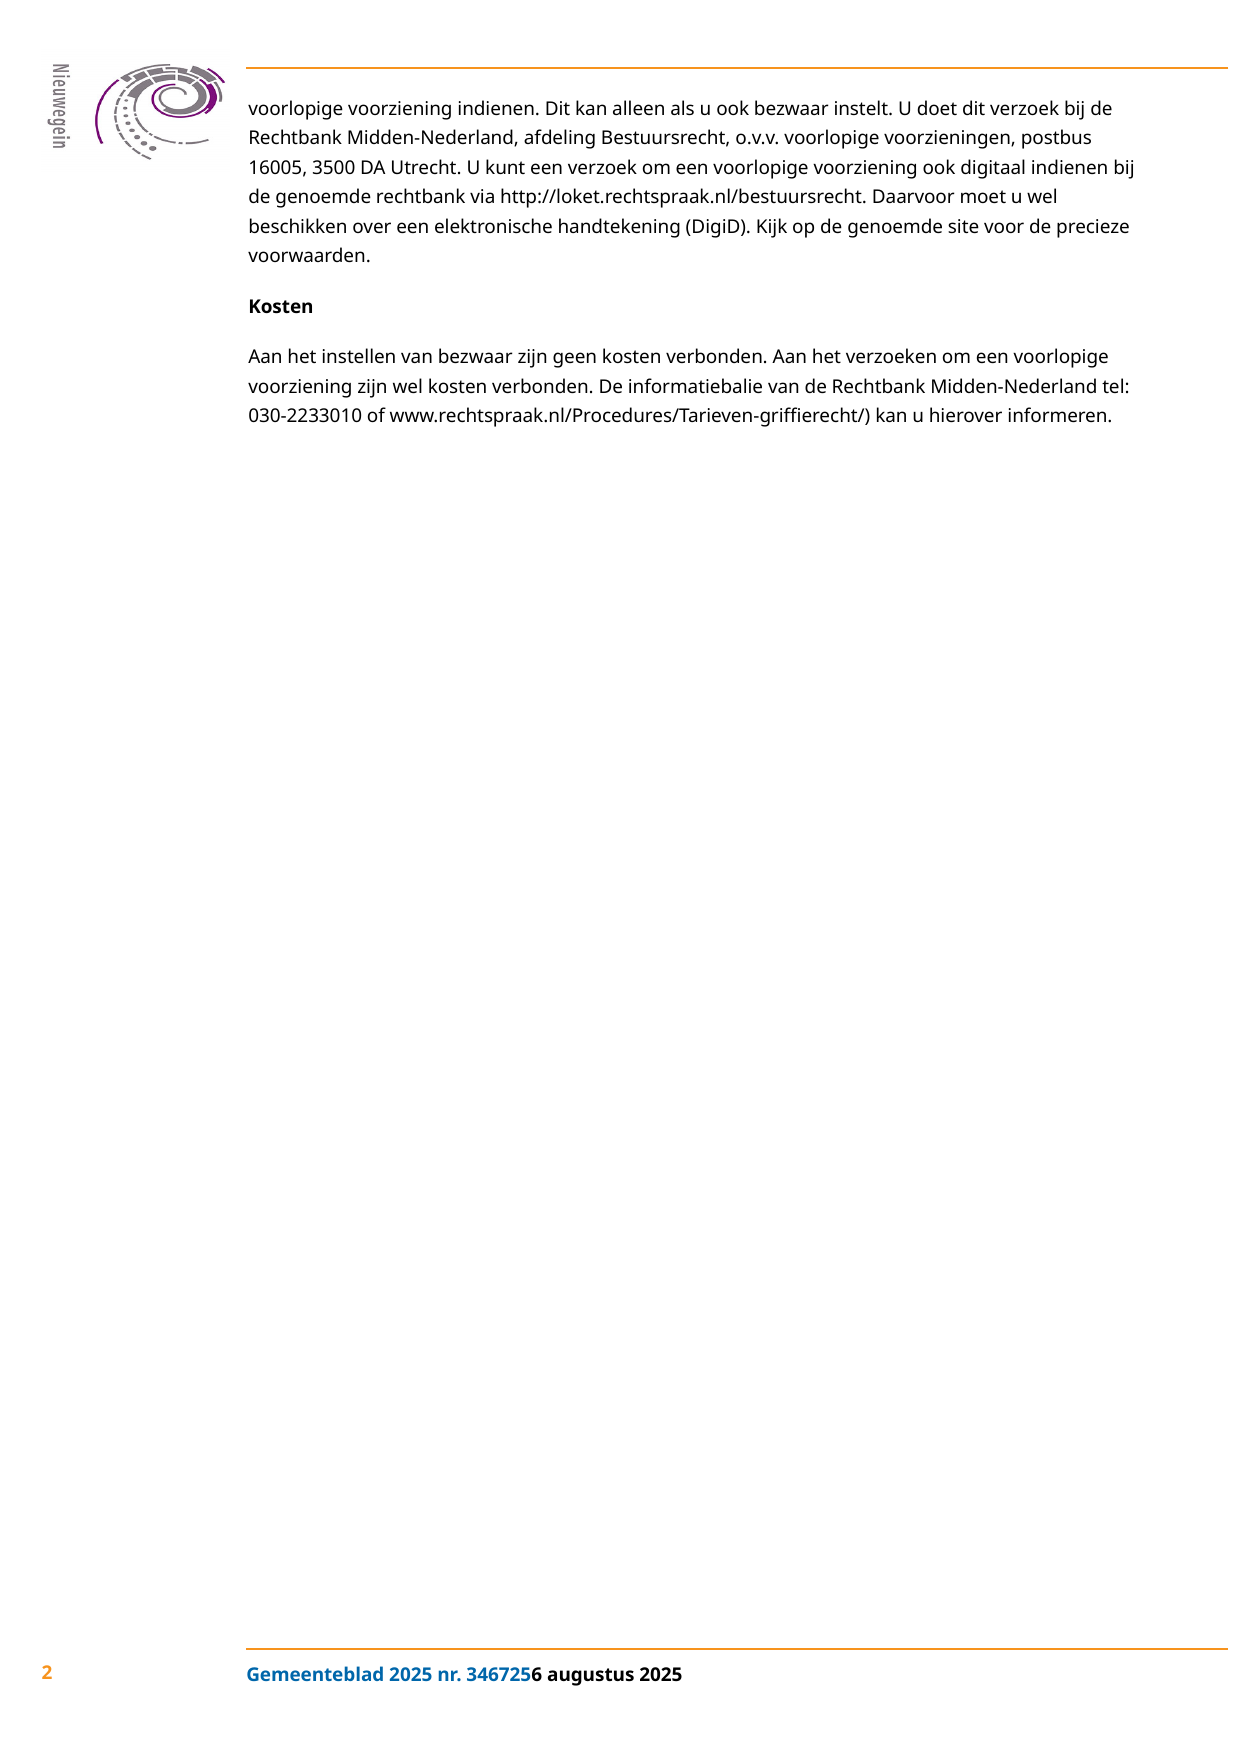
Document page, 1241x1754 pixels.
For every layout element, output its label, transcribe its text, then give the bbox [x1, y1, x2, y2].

text Aan het instellen van bezwaar zijn geen kosten verbonden. Aan het verzoeken om een voorlopige voorziening zijn wel kosten verbonden. De informatiebalie van de Rechtbank Midden-Nederland tel: 030-2233010 of www.rechtspraak.nl/Procedures/Tarieven-griffierecht/) kan u hierover informeren. [248, 343, 1152, 428]
text voorlopige voorziening indienen. Dit kan alleen als u ook bezwaar instelt. U doet dit verzoek bij de Rechtbank Midden-Nederland, afdeling Bestuursrecht, o.v.v. voorlopige voorzieningen, postbus 16005, 3500 DA Utrecht. U kunt een verzoek om een voorlopige voorziening ook digitaal indienen bij de genoemde rechtbank via http://loket.rechtspraak.nl/bestuursrecht. Daarvoor moet u wel beschikken over een elektronische handtekening (DigiD). Kijk op de genoemde site voor de precieze voorwaarden. [248, 95, 1152, 268]
picture [41, 47, 231, 172]
text Kosten [248, 293, 1152, 319]
